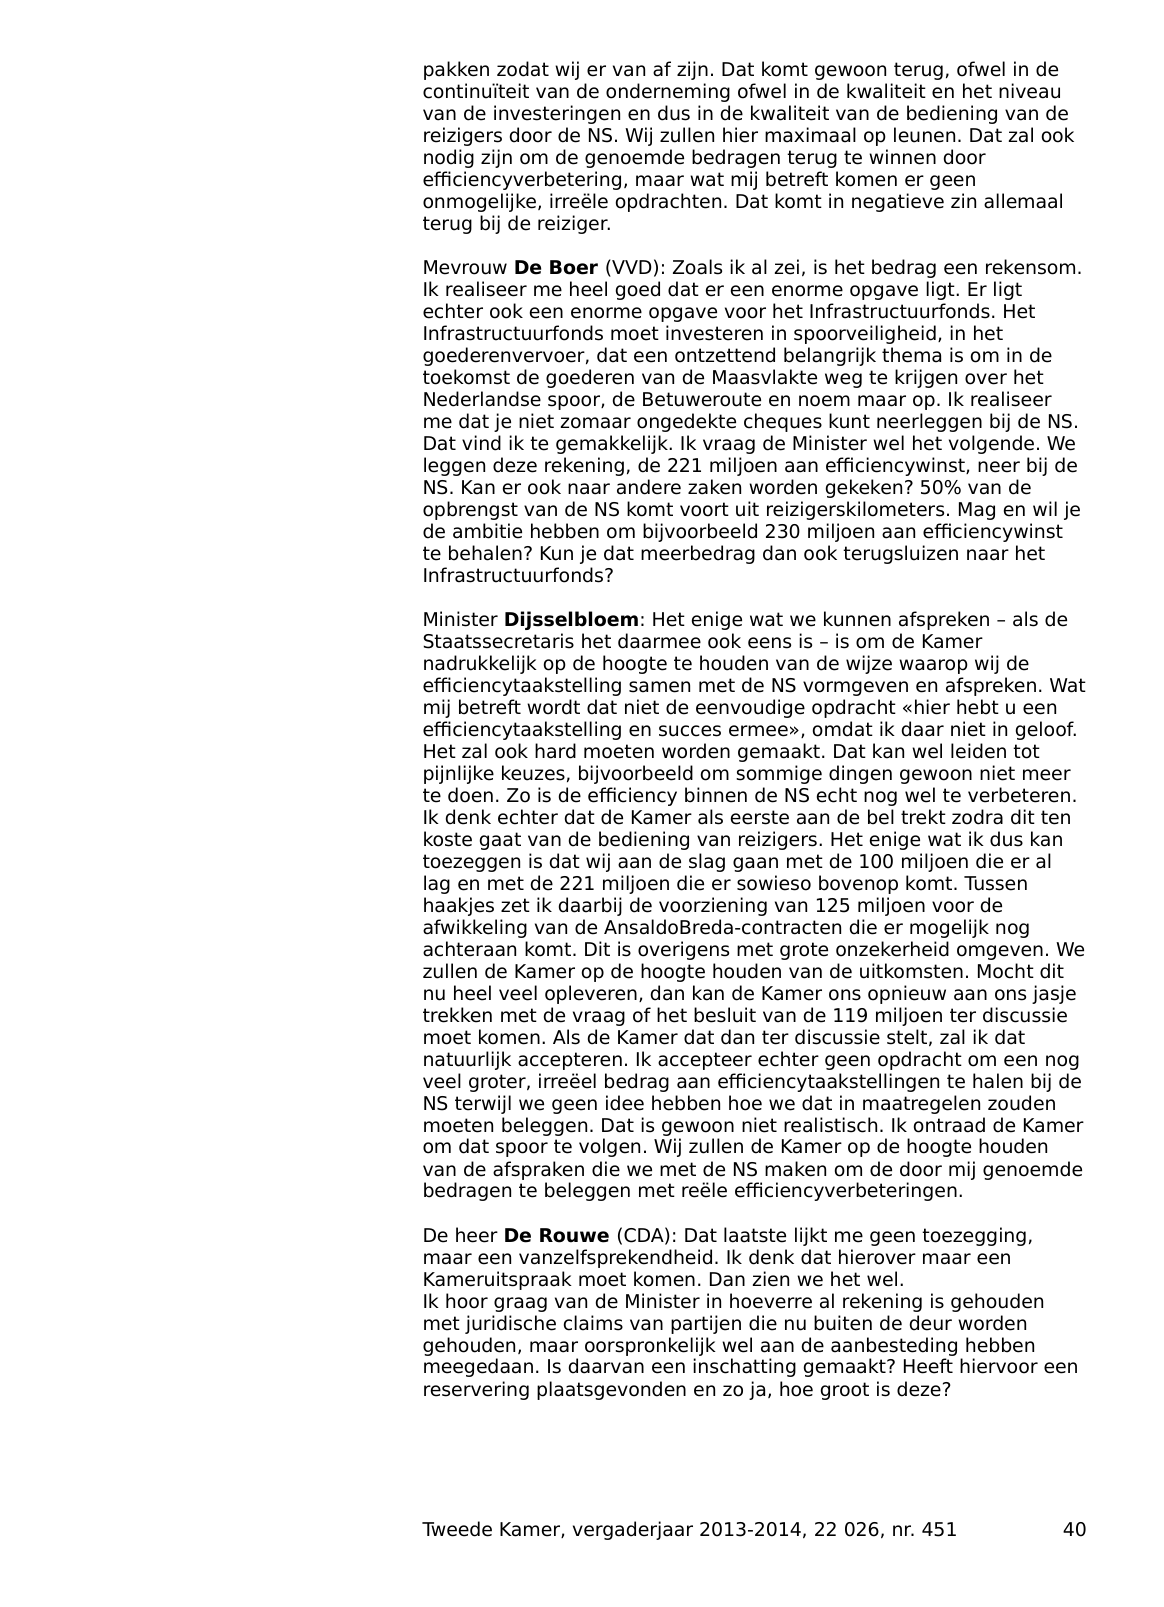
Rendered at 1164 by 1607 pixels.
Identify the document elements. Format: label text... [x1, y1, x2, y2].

text Ik hoor graag van de Minister in hoeverre al rekening is gehouden met juridische claims van partijen die nu buiten de deur worden gehouden, maar oorspronkelijk wel aan de aanbesteding hebben meegedaan. Is daarvan een inschatting gemaakt? Heeft hiervoor een reservering plaatsgevonden en zo ja, hoe groot is deze? [422, 1291, 1087, 1400]
text pakken zodat wij er van af zijn. Dat komt gewoon terug, ofwel in de continuïteit van de onderneming ofwel in de kwaliteit en het niveau van de investeringen en dus in de kwaliteit van de bediening van de reizigers door de NS. Wij zullen hier maximaal op leunen. Dat zal ook nodig zijn om de genoemde bedragen terug te winnen door efficiencyverbetering, maar wat mij betreft komen er geen onmogelijke, irreële opdrachten. Dat komt in negatieve zin allemaal terug bij de reiziger. [422, 59, 1087, 235]
text Minister Dijsselbloem: Het enige wat we kunnen afspreken – als de Staatssecretaris het daarmee ook eens is – is om de Kamer nadrukkelijk op de hoogte te houden van de wijze waarop wij de efficiencytaakstelling samen met de NS vormgeven en afspreken. Wat mij betreft wordt dat niet de eenvoudige opdracht «hier hebt u een efficiencytaakstelling en succes ermee», omdat ik daar niet in geloof. Het zal ook hard moeten worden gemaakt. Dat kan wel leiden tot pijnlijke keuzes, bijvoorbeeld om sommige dingen gewoon niet meer te doen. Zo is de efficiency binnen de NS echt nog wel te verbeteren. Ik denk echter dat de Kamer als eerste aan de bel trekt zodra dit ten koste gaat van de bediening van reizigers. Het enige wat ik dus kan toezeggen is dat wij aan de slag gaan met de 100 miljoen die er al lag en met de 221 miljoen die er sowieso bovenop komt. Tussen haakjes zet ik daarbij de voorziening van 125 miljoen voor de afwikkeling van de AnsaldoBreda-contracten die er mogelijk nog achteraan komt. Dit is overigens met grote onzekerheid omgeven. We zullen de Kamer op de hoogte houden van de uitkomsten. Mocht dit nu heel veel opleveren, dan kan de Kamer ons opnieuw aan ons jasje trekken met de vraag of het besluit van de 119 miljoen ter discussie moet komen. Als de Kamer dat dan ter discussie stelt, zal ik dat natuurlijk accepteren. Ik accepteer echter geen opdracht om een nog veel groter, irreëel bedrag aan efficiencytaakstellingen te halen bij de NS terwijl we geen idee hebben hoe we dat in maatregelen zouden moeten beleggen. Dat is gewoon niet realistisch. Ik ontraad de Kamer om dat spoor te volgen. Wij zullen de Kamer op de hoogte houden van de afspraken die we met de NS maken om de door mij genoemde bedragen te beleggen met reële efficiencyverbeteringen. [422, 609, 1087, 1202]
text Mevrouw De Boer (VVD): Zoals ik al zei, is het bedrag een rekensom. Ik realiseer me heel goed dat er een enorme opgave ligt. Er ligt echter ook een enorme opgave voor het Infrastructuurfonds. Het Infrastructuurfonds moet investeren in spoorveiligheid, in het goederenvervoer, dat een ontzettend belangrijk thema is om in de toekomst de goederen van de Maasvlakte weg te krijgen over het Nederlandse spoor, de Betuweroute en noem maar op. Ik realiseer me dat je niet zomaar ongedekte cheques kunt neerleggen bij de NS. Dat vind ik te gemakkelijk. Ik vraag de Minister wel het volgende. We leggen deze rekening, de 221 miljoen aan efficiencywinst, neer bij de NS. Kan er ook naar andere zaken worden gekeken? 50% van de opbrengst van de NS komt voort uit reizigerskilometers. Mag en wil je de ambitie hebben om bijvoorbeeld 230 miljoen aan efficiencywinst te behalen? Kun je dat meerbedrag dan ook terugsluizen naar het Infrastructuurfonds? [422, 257, 1087, 587]
text De heer De Rouwe (CDA): Dat laatste lijkt me geen toezegging, maar een vanzelfsprekendheid. Ik denk dat hierover maar een Kameruitspraak moet komen. Dan zien we het wel. [422, 1224, 1087, 1291]
